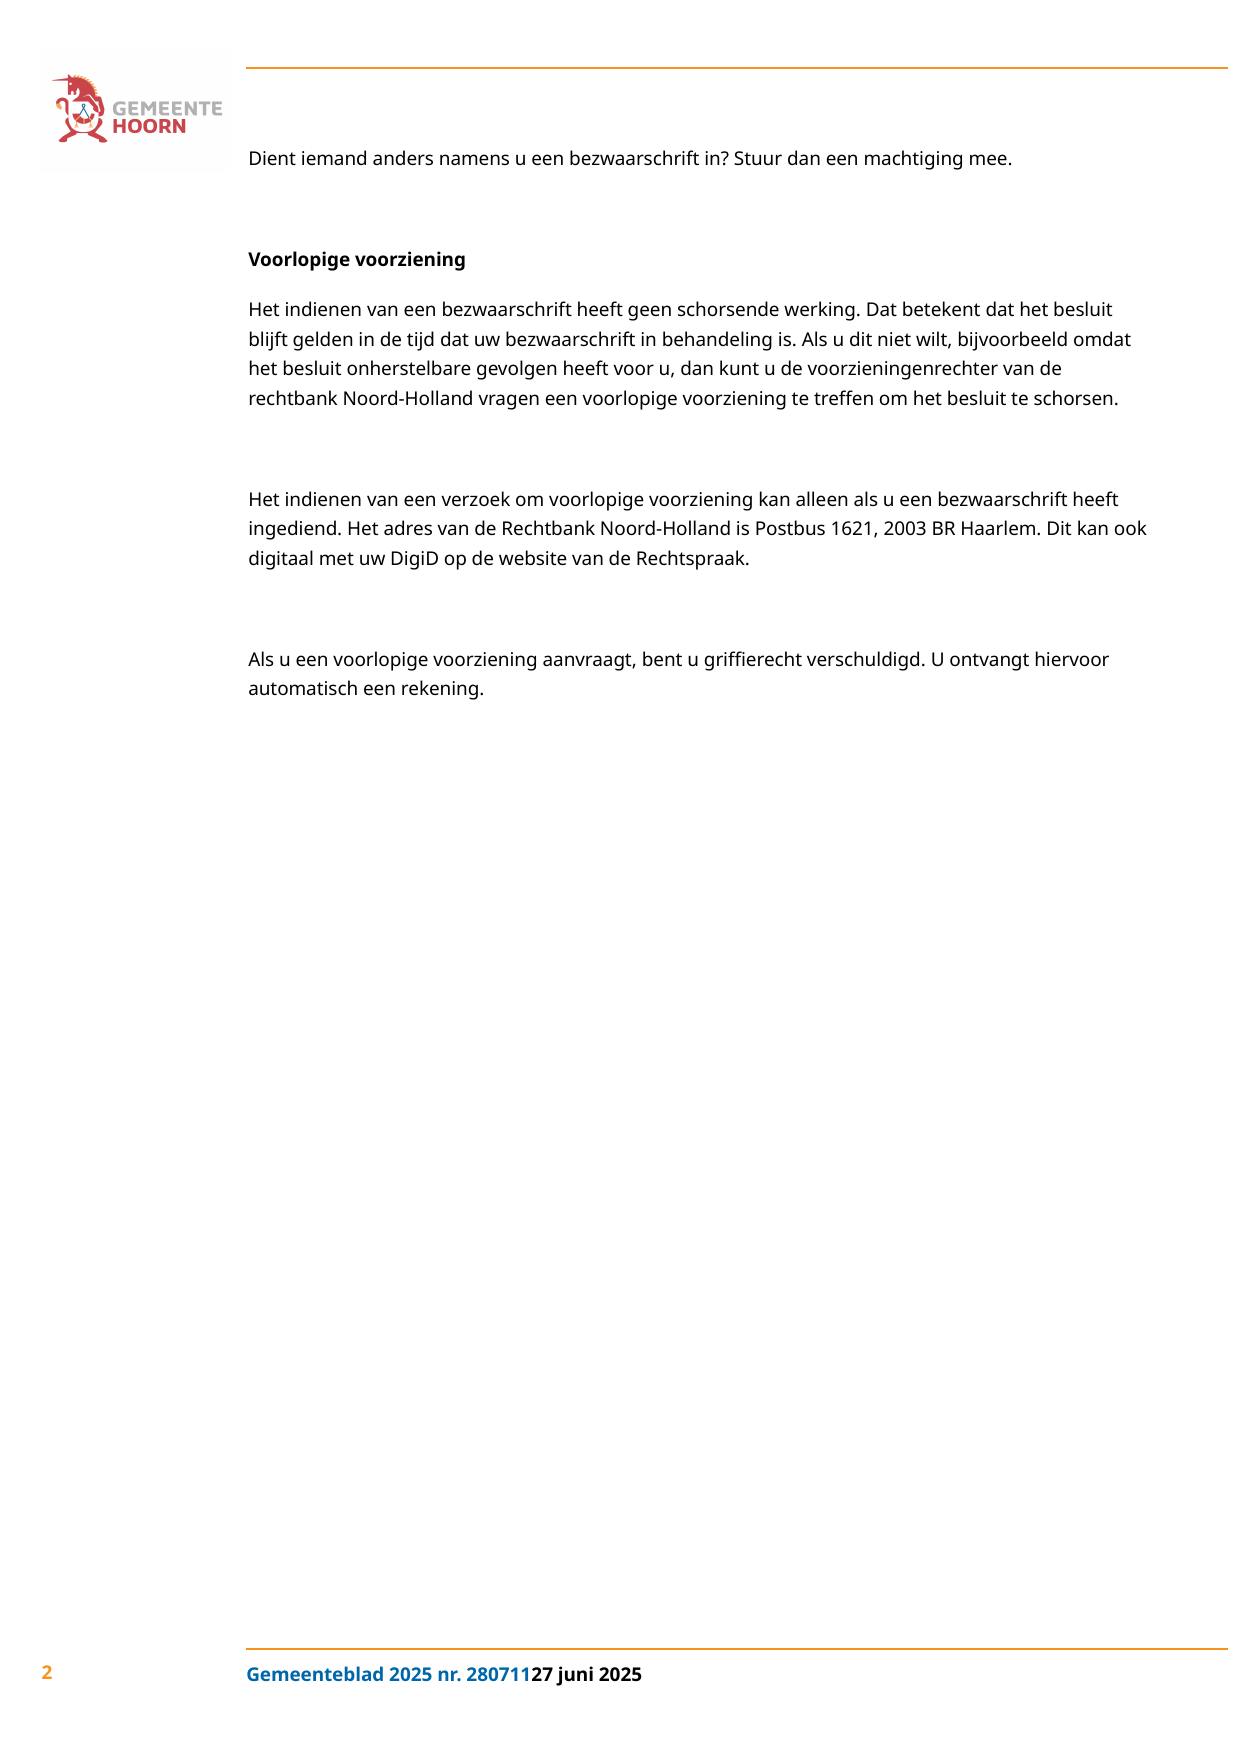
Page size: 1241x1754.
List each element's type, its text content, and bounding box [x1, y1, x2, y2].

picture [41, 47, 231, 172]
text Dient iemand anders namens u een bezwaarschrift in? Stuur dan een machtiging mee. [248, 145, 1152, 171]
text Als u een voorlopige voorziening aanvraagt, bent u griffierecht verschuldigd. U ontvangt hiervoor automatisch een rekening. [248, 646, 1152, 701]
text Voorlopige voorziening [248, 246, 1152, 272]
text Het indienen van een verzoek om voorlopige voorziening kan alleen als u een bezwaarschrift heeft ingediend. Het adres van de Rechtbank Noord-Holland is Postbus 1621, 2003 BR Haarlem. Dit kan ook digitaal met uw DigiD op de website van de Rechtspraak. [248, 486, 1152, 571]
text Het indienen van een bezwaarschrift heeft geen schorsende werking. Dat betekent dat het besluit blijft gelden in de tijd dat uw bezwaarschrift in behandeling is. Als u dit niet wilt, bijvoorbeeld omdat het besluit onherstelbare gevolgen heeft voor u, dan kunt u de voorzieningenrechter van de rechtbank Noord-Holland vragen een voorlopige voorziening te treffen om het besluit te schorsen. [248, 296, 1152, 411]
